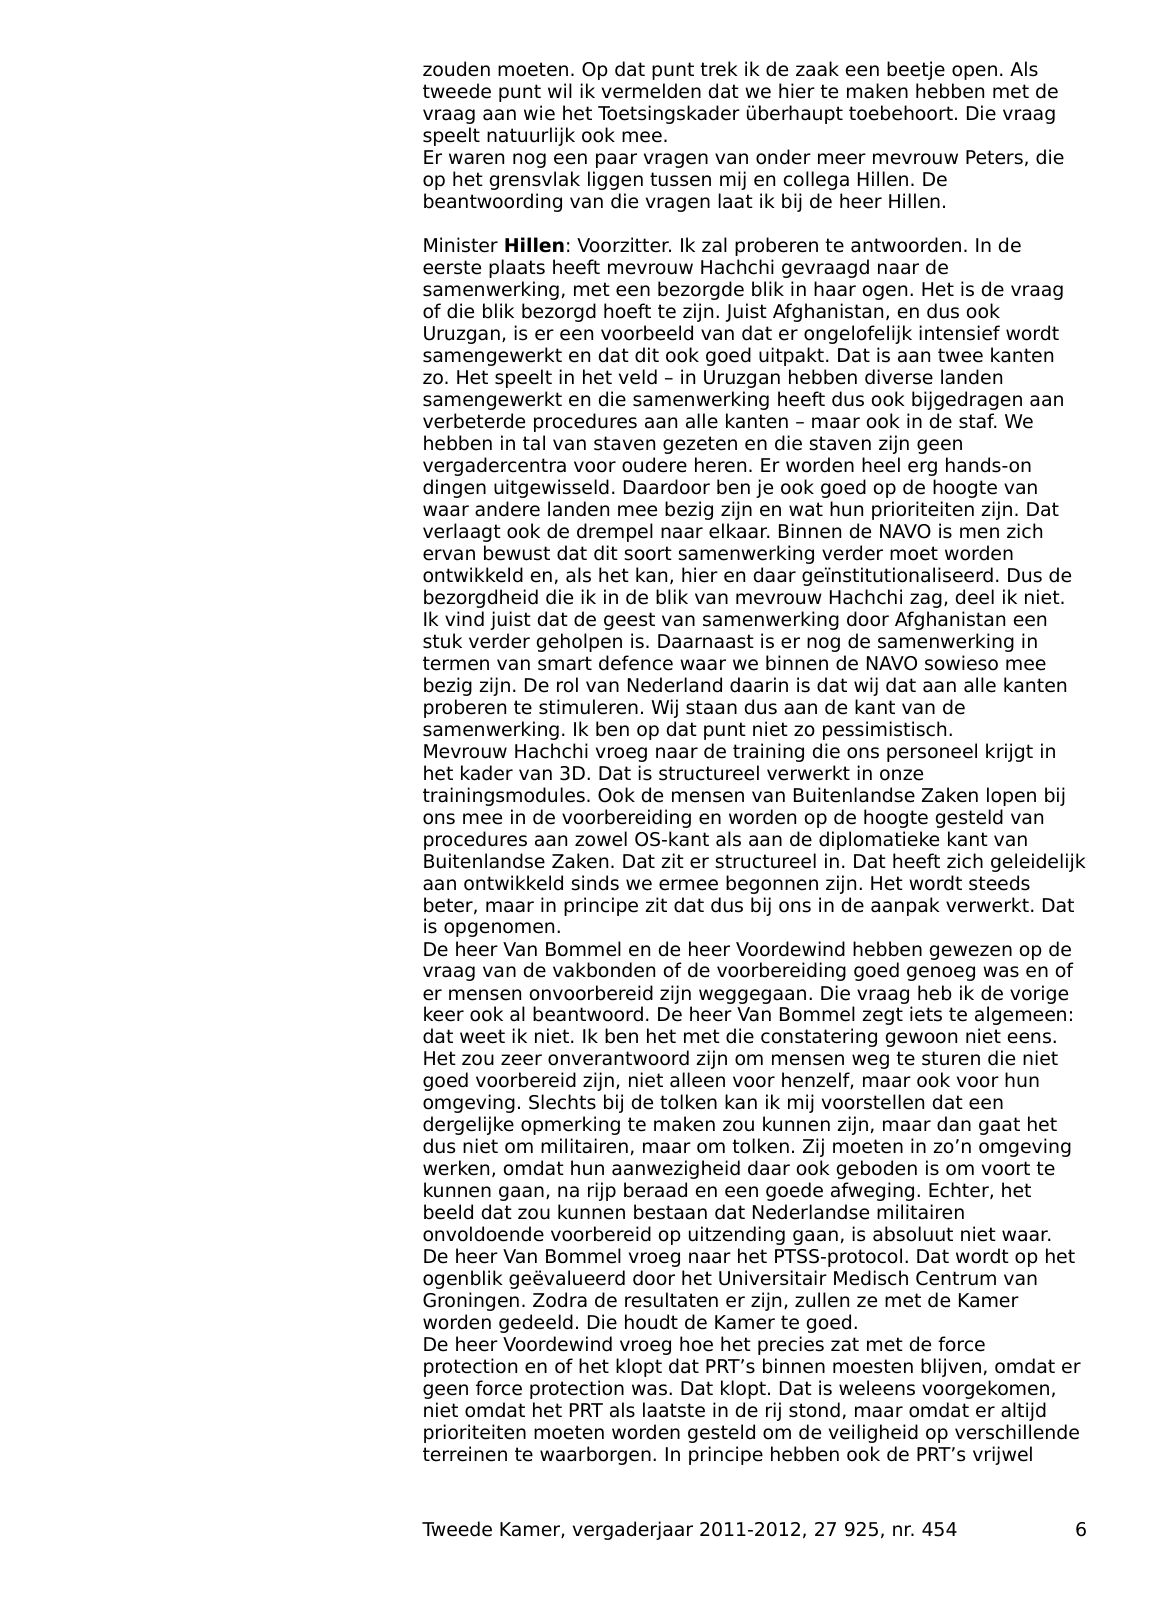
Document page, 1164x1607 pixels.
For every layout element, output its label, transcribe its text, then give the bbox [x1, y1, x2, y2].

text zouden moeten. Op dat punt trek ik de zaak een beetje open. Als tweede punt wil ik vermelden dat we hier te maken hebben met de vraag aan wie het Toetsingskader überhaupt toebehoort. Die vraag speelt natuurlijk ook mee. [422, 59, 1087, 147]
text De heer Voordewind vroeg hoe het precies zat met de force protection en of het klopt dat PRT’s binnen moesten blijven, omdat er geen force protection was. Dat klopt. Dat is weleens voorgekomen, niet omdat het PRT als laatste in de rij stond, maar omdat er altijd prioriteiten moeten worden gesteld om de veiligheid op verschillende terreinen te waarborgen. In principe hebben ook de PRT’s vrijwel [422, 1334, 1087, 1466]
text Mevrouw Hachchi vroeg naar de training die ons personeel krijgt in het kader van 3D. Dat is structureel verwerkt in onze trainingsmodules. Ook de mensen van Buitenlandse Zaken lopen bij ons mee in de voorbereiding en worden op de hoogte gesteld van procedures aan zowel OS-kant als aan de diplomatieke kant van Buitenlandse Zaken. Dat zit er structureel in. Dat heeft zich geleidelijk aan ontwikkeld sinds we ermee begonnen zijn. Het wordt steeds beter, maar in principe zit dat dus bij ons in de aanpak verwerkt. Dat is opgenomen. [422, 741, 1087, 938]
text De heer Van Bommel vroeg naar het PTSS-protocol. Dat wordt op het ogenblik geëvalueerd door het Universitair Medisch Centrum van Groningen. Zodra de resultaten er zijn, zullen ze met de Kamer worden gedeeld. Die houdt de Kamer te goed. [422, 1246, 1087, 1334]
text De heer Van Bommel en de heer Voordewind hebben gewezen op de vraag van de vakbonden of de voorbereiding goed genoeg was en of er mensen onvoorbereid zijn weggegaan. Die vraag heb ik de vorige keer ook al beantwoord. De heer Van Bommel zegt iets te algemeen: dat weet ik niet. Ik ben het met die constatering gewoon niet eens. Het zou zeer onverantwoord zijn om mensen weg te sturen die niet goed voorbereid zijn, niet alleen voor henzelf, maar ook voor hun omgeving. Slechts bij de tolken kan ik mij voorstellen dat een dergelijke opmerking te maken zou kunnen zijn, maar dan gaat het dus niet om militairen, maar om tolken. Zij moeten in zo’n omgeving werken, omdat hun aanwezigheid daar ook geboden is om voort te kunnen gaan, na rijp beraad en een goede afweging. Echter, het beeld dat zou kunnen bestaan dat Nederlandse militairen onvoldoende voorbereid op uitzending gaan, is absoluut niet waar. [422, 938, 1087, 1246]
text Er waren nog een paar vragen van onder meer mevrouw Peters, die op het grensvlak liggen tussen mij en collega Hillen. De beantwoording van die vragen laat ik bij de heer Hillen. [422, 147, 1087, 213]
text Minister Hillen: Voorzitter. Ik zal proberen te antwoorden. In de eerste plaats heeft mevrouw Hachchi gevraagd naar de samenwerking, met een bezorgde blik in haar ogen. Het is de vraag of die blik bezorgd hoeft te zijn. Juist Afghanistan, en dus ook Uruzgan, is er een voorbeeld van dat er ongelofelijk intensief wordt samengewerkt en dat dit ook goed uitpakt. Dat is aan twee kanten zo. Het speelt in het veld – in Uruzgan hebben diverse landen samengewerkt en die samenwerking heeft dus ook bijgedragen aan verbeterde procedures aan alle kanten – maar ook in de staf. We hebben in tal van staven gezeten en die staven zijn geen vergadercentra voor oudere heren. Er worden heel erg hands-on dingen uitgewisseld. Daardoor ben je ook goed op de hoogte van waar andere landen mee bezig zijn en wat hun prioriteiten zijn. Dat verlaagt ook de drempel naar elkaar. Binnen de NAVO is men zich ervan bewust dat dit soort samenwerking verder moet worden ontwikkeld en, als het kan, hier en daar geïnstitutionaliseerd. Dus de bezorgdheid die ik in de blik van mevrouw Hachchi zag, deel ik niet. Ik vind juist dat de geest van samenwerking door Afghanistan een stuk verder geholpen is. Daarnaast is er nog de samenwerking in termen van smart defence waar we binnen de NAVO sowieso mee bezig zijn. De rol van Nederland daarin is dat wij dat aan alle kanten proberen te stimuleren. Wij staan dus aan de kant van de samenwerking. Ik ben op dat punt niet zo pessimistisch. [422, 235, 1087, 741]
